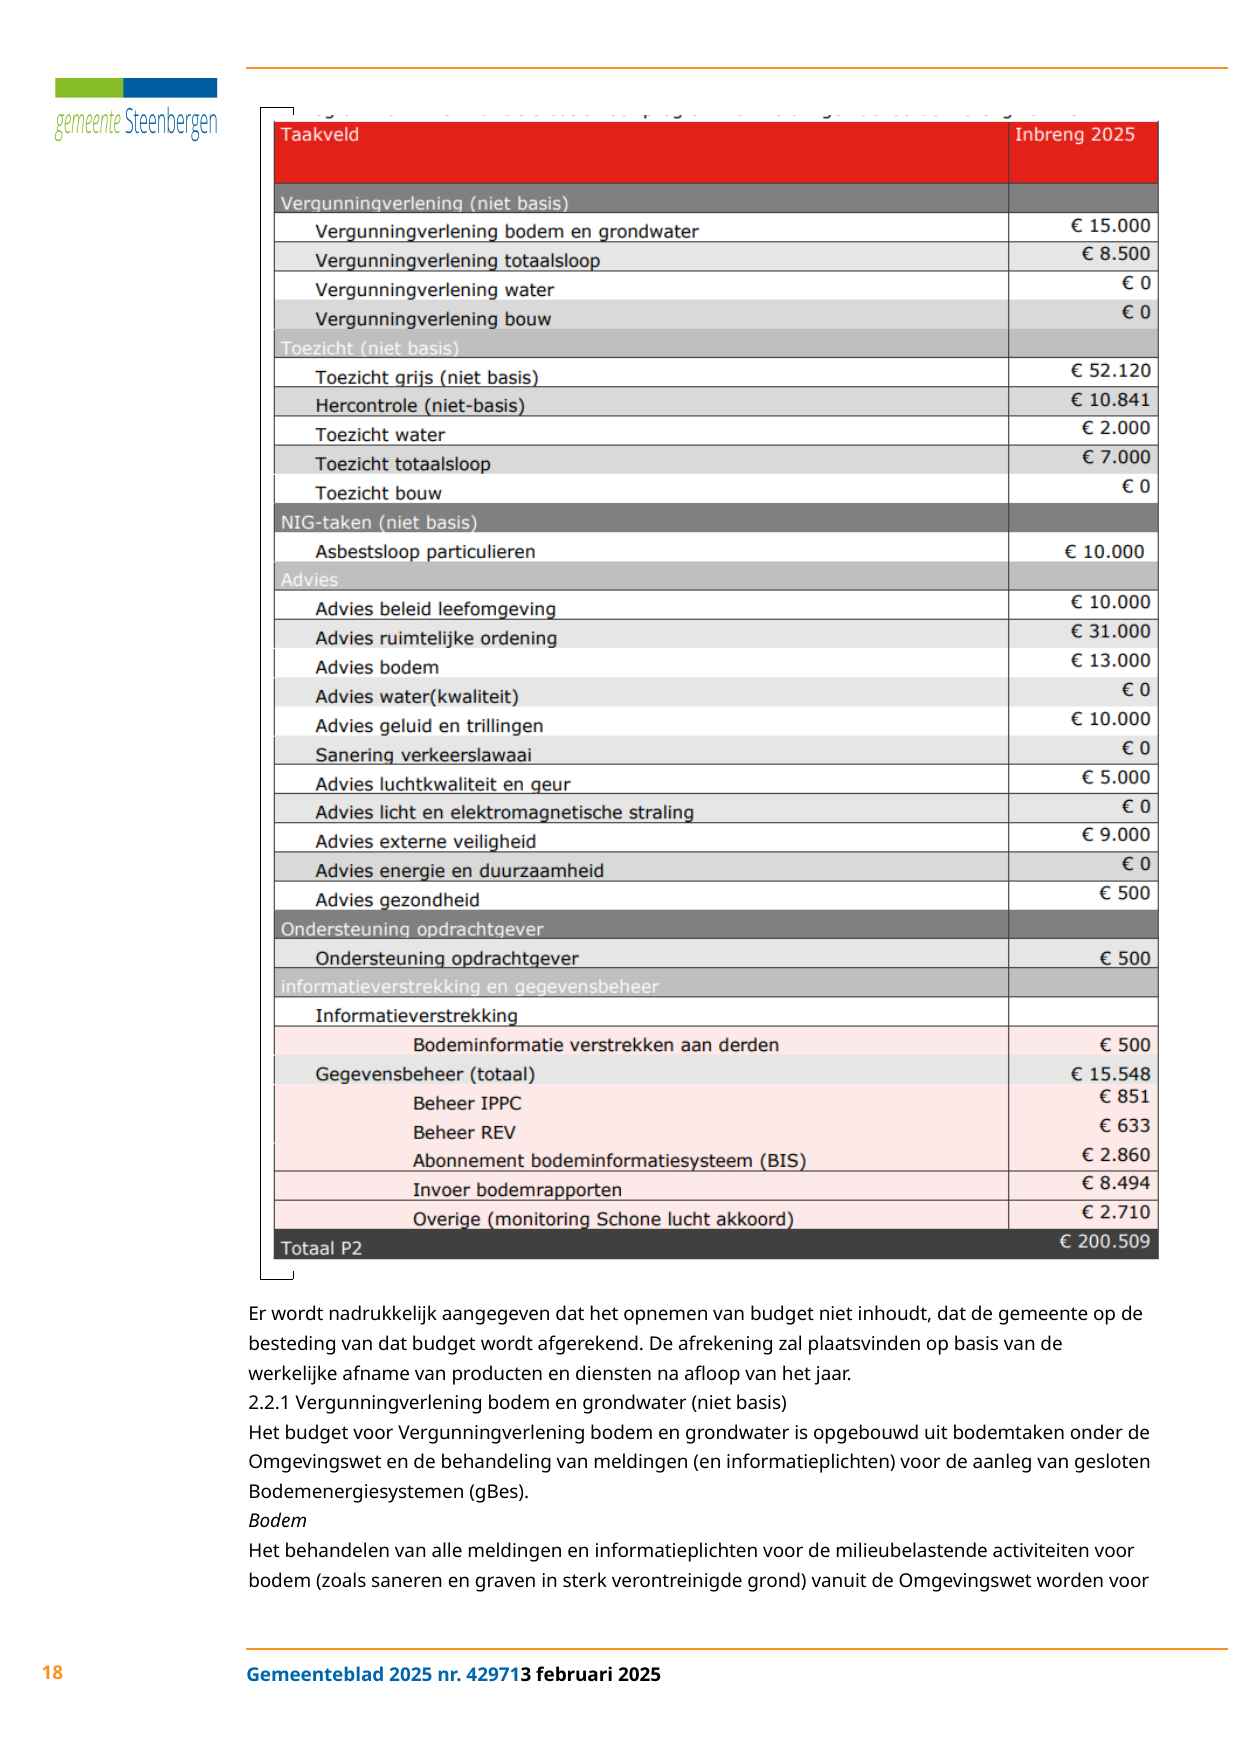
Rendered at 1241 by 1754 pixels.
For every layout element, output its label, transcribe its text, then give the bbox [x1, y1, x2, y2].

text Bodem [248, 1508, 1152, 1533]
picture [268, 115, 1173, 1271]
picture [41, 47, 231, 172]
text 2.2.1 Vergunningverlening bodem en grondwater (niet basis) [248, 1389, 1152, 1415]
text Het budget voor Vergunningverlening bodem en grondwater is opgebouwd uit bodemtaken onder de Omgevingswet en de behandeling van meldingen (en informatieplichten) voor de aanleg van gesloten Bodemenergiesystemen (gBes). [248, 1419, 1152, 1504]
text Er wordt nadrukkelijk aangegeven dat het opnemen van budget niet inhoudt, dat de gemeente op de besteding van dat budget wordt afgerekend. De afrekening zal plaatsvinden op basis van de werkelijke afname van producten en diensten na afloop van het jaar. [248, 1301, 1152, 1386]
text Het behandelen van alle meldingen en informatieplichten voor de milieubelastende activiteiten voor bodem (zoals saneren en graven in sterk verontreinigde grond) vanuit de Omgevingswet worden voor [248, 1537, 1152, 1593]
